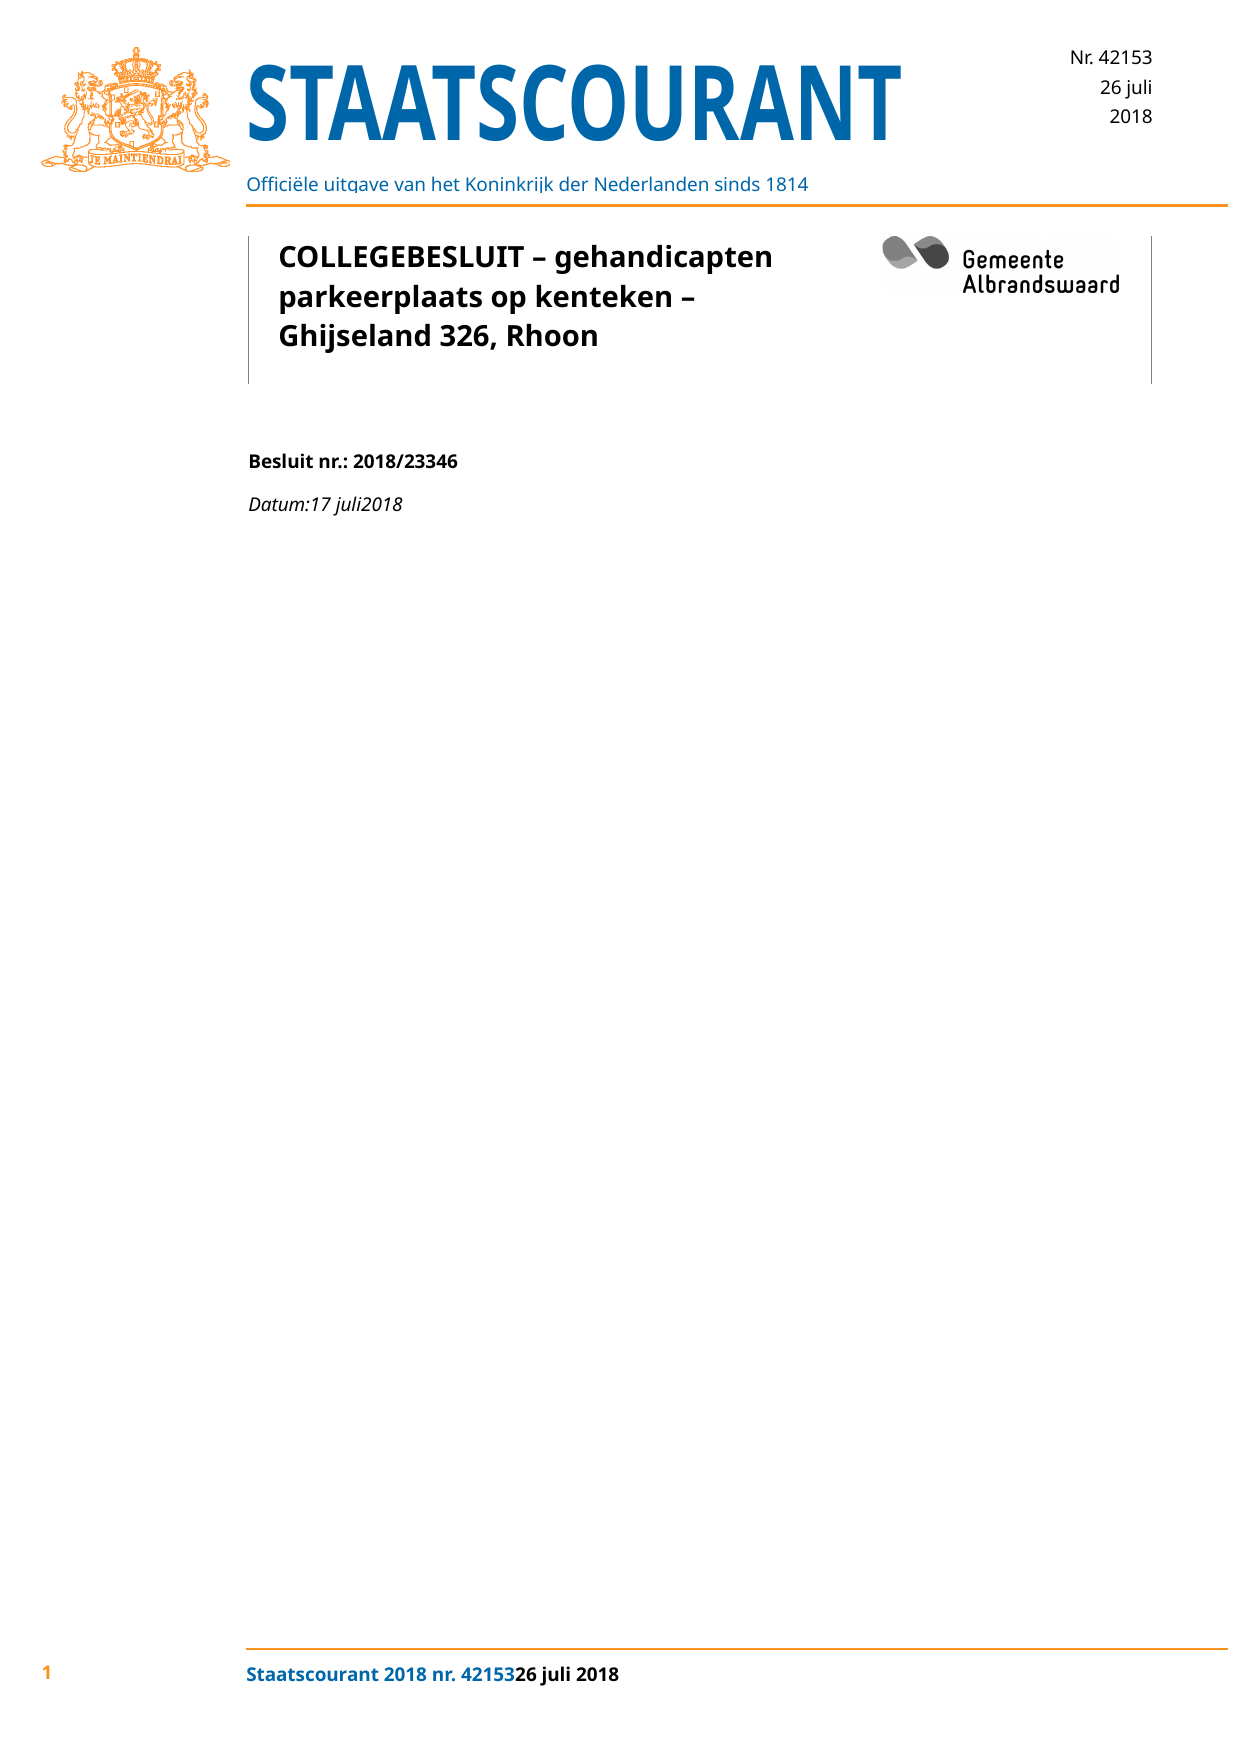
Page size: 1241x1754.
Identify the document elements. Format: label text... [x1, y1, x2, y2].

picture [882, 236, 1119, 293]
table_header COLLEGEBESLUIT – gehandicapten parkeerplaats op kenteken – Ghijseland 326, Rhoon [249, 236, 850, 384]
text Besluit nr.: 2018/23346 [248, 448, 1152, 474]
text Datum:17 juli2018 [248, 491, 1152, 517]
picture [41, 47, 231, 172]
table_header [850, 236, 1151, 384]
